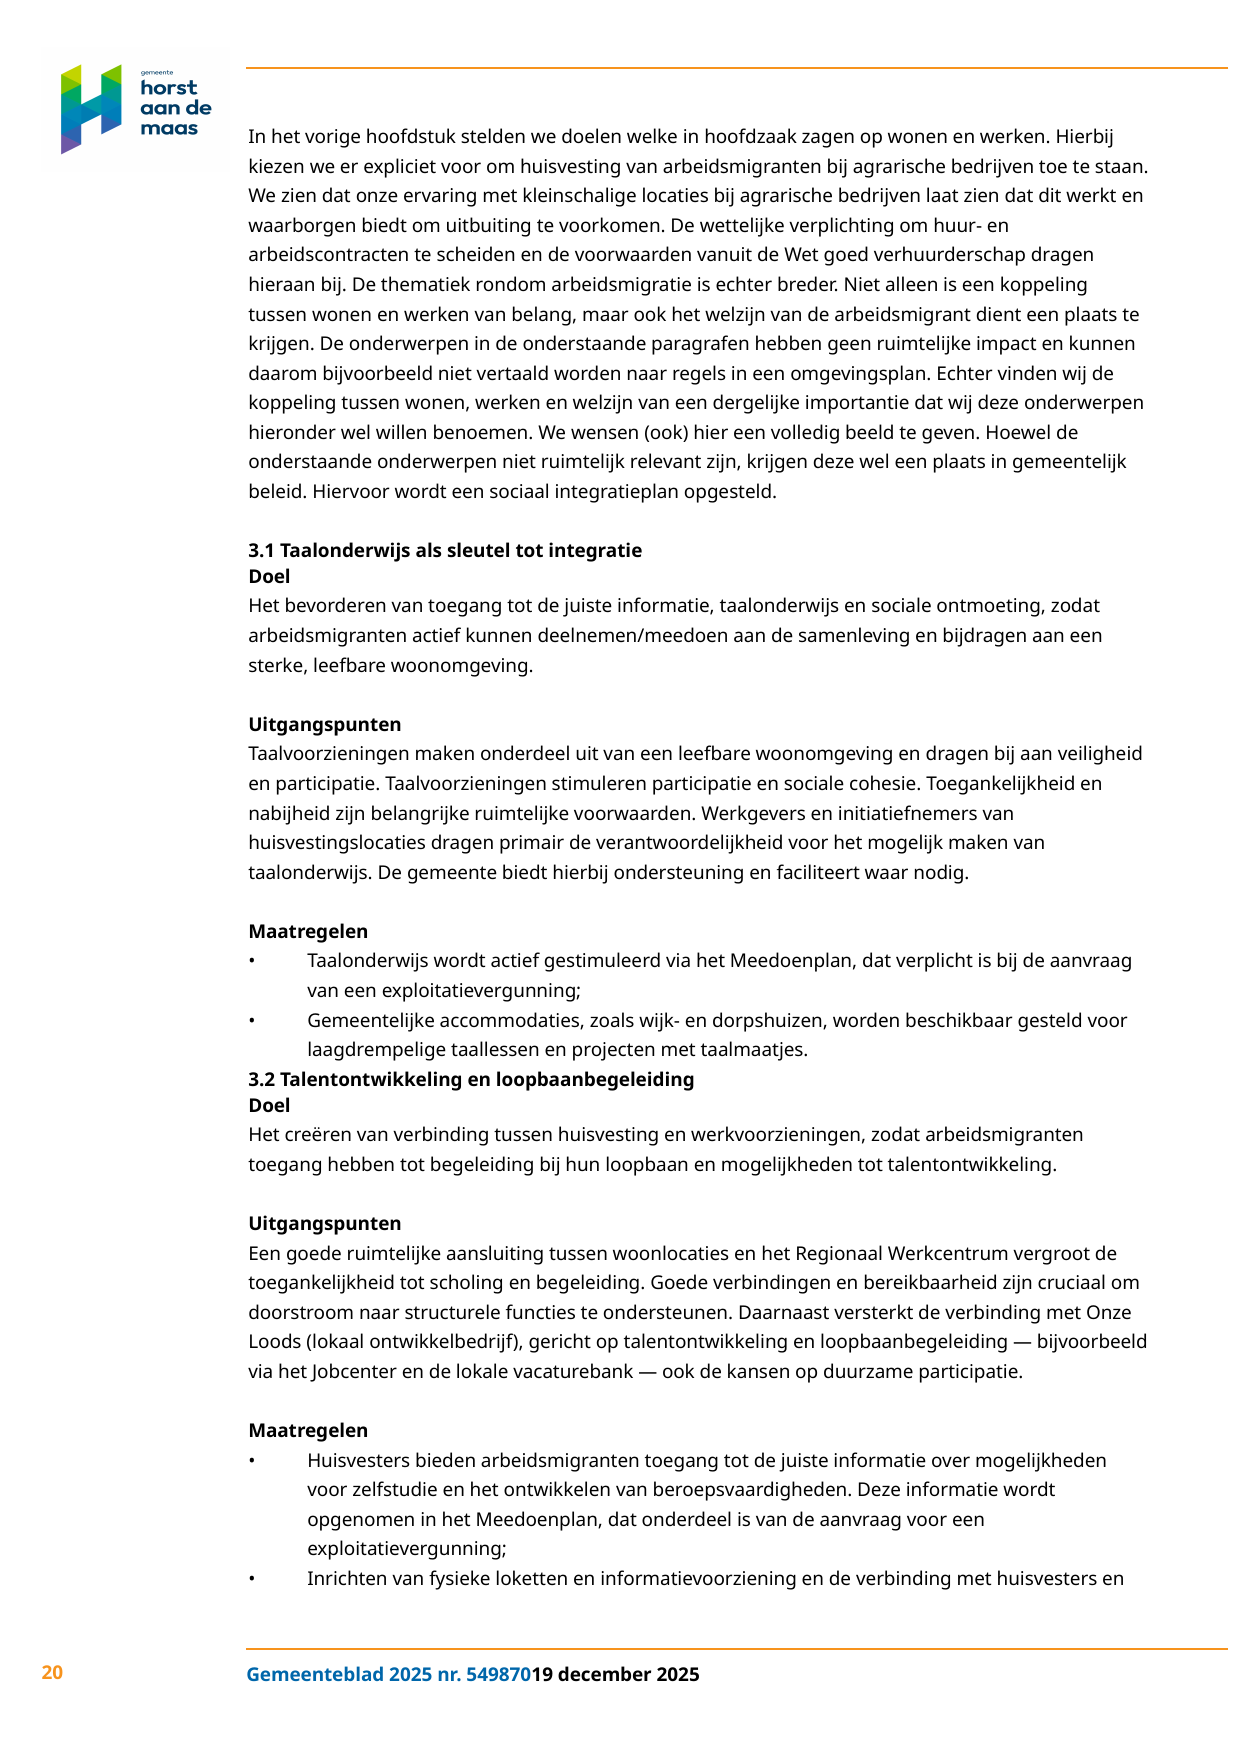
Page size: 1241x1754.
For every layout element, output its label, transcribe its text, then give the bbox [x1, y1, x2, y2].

list Taalonderwijs wordt actief gestimuleerd via het Meedoenplan, dat verplicht is bij de aanvraag van een exploitatievergunning; [248, 948, 1152, 1003]
list Inrichten van fysieke loketten en informatievoorziening en de verbinding met huisvesters en [248, 1565, 1152, 1591]
text Doel [248, 563, 1152, 589]
picture [41, 47, 231, 172]
text In het vorige hoofdstuk stelden we doelen welke in hoofdzaak zagen op wonen en werken. Hierbij kiezen we er expliciet voor om huisvesting van arbeidsmigranten bij agrarische bedrijven toe te staan. We zien dat onze ervaring met kleinschalige locaties bij agrarische bedrijven laat zien dat dit werkt en waarborgen biedt om uitbuiting te voorkomen. De wettelijke verplichting om huur- en arbeidscontracten te scheiden en de voorwaarden vanuit de Wet goed verhuurderschap dragen hieraan bij. De thematiek rondom arbeidsmigratie is echter breder. Niet alleen is een koppeling tussen wonen en werken van belang, maar ook het welzijn van de arbeidsmigrant dient een plaats te krijgen. De onderwerpen in de onderstaande paragrafen hebben geen ruimtelijke impact en kunnen daarom bijvoorbeeld niet vertaald worden naar regels in een omgevingsplan. Echter vinden wij de koppeling tussen wonen, werken en welzijn van een dergelijke importantie dat wij deze onderwerpen hieronder wel willen benoemen. We wensen (ook) hier een volledig beeld te geven. Hoewel de onderstaande onderwerpen niet ruimtelijk relevant zijn, krijgen deze wel een plaats in gemeentelijk beleid. Hiervoor wordt een sociaal integratieplan opgesteld. [248, 123, 1152, 504]
text Maatregelen [248, 918, 1152, 944]
list Huisvesters bieden arbeidsmigranten toegang tot de juiste informatie over mogelijkheden voor zelfstudie en het ontwikkelen van beroepsvaardigheden. Deze informatie wordt opgenomen in het Meedoenplan, dat onderdeel is van de aanvraag voor een exploitatievergunning; [248, 1447, 1152, 1561]
text Maatregelen [248, 1417, 1152, 1443]
text Uitgangspunten [248, 1210, 1152, 1236]
text Doel [248, 1092, 1152, 1117]
text Het bevorderen van toegang tot de juiste informatie, taalonderwijs en sociale ontmoeting, zodat arbeidsmigranten actief kunnen deelnemen/meedoen aan de samenleving en bijdragen aan een sterke, leefbare woonomgeving. [248, 593, 1152, 678]
text Taalvoorzieningen maken onderdeel uit van een leefbare woonomgeving en dragen bij aan veiligheid en participatie. Taalvoorzieningen stimuleren participatie en sociale cohesie. Toegankelijkheid en nabijheid zijn belangrijke ruimtelijke voorwaarden. Werkgevers en initiatiefnemers van huisvestingslocaties dragen primair de verantwoordelijkheid voor het mogelijk maken van taalonderwijs. De gemeente biedt hierbij ondersteuning en faciliteert waar nodig. [248, 741, 1152, 885]
text Een goede ruimtelijke aansluiting tussen woonlocaties en het Regionaal Werkcentrum vergroot de toegankelijkheid tot scholing en begeleiding. Goede verbindingen en bereikbaarheid zijn cruciaal om doorstroom naar structurele functies te ondersteunen. Daarnaast versterkt de verbinding met Onze Loods (lokaal ontwikkelbedrijf), gericht op talentontwikkeling en loopbaanbegeleiding — bijvoorbeeld via het Jobcenter en de lokale vacaturebank — ook de kansen op duurzame participatie. [248, 1240, 1152, 1384]
text 3.1 Taalonderwijs als sleutel tot integratie [248, 537, 1152, 563]
text Uitgangspunten [248, 711, 1152, 737]
text 3.2 Talentontwikkeling en loopbaanbegeleiding [248, 1066, 1152, 1092]
list Gemeentelijke accommodaties, zoals wijk- en dorpshuizen, worden beschikbaar gesteld voor laagdrempelige taallessen en projecten met taalmaatjes. [248, 1007, 1152, 1062]
text Het creëren van verbinding tussen huisvesting en werkvoorzieningen, zodat arbeidsmigranten toegang hebben tot begeleiding bij hun loopbaan en mogelijkheden tot talentontwikkeling. [248, 1121, 1152, 1177]
